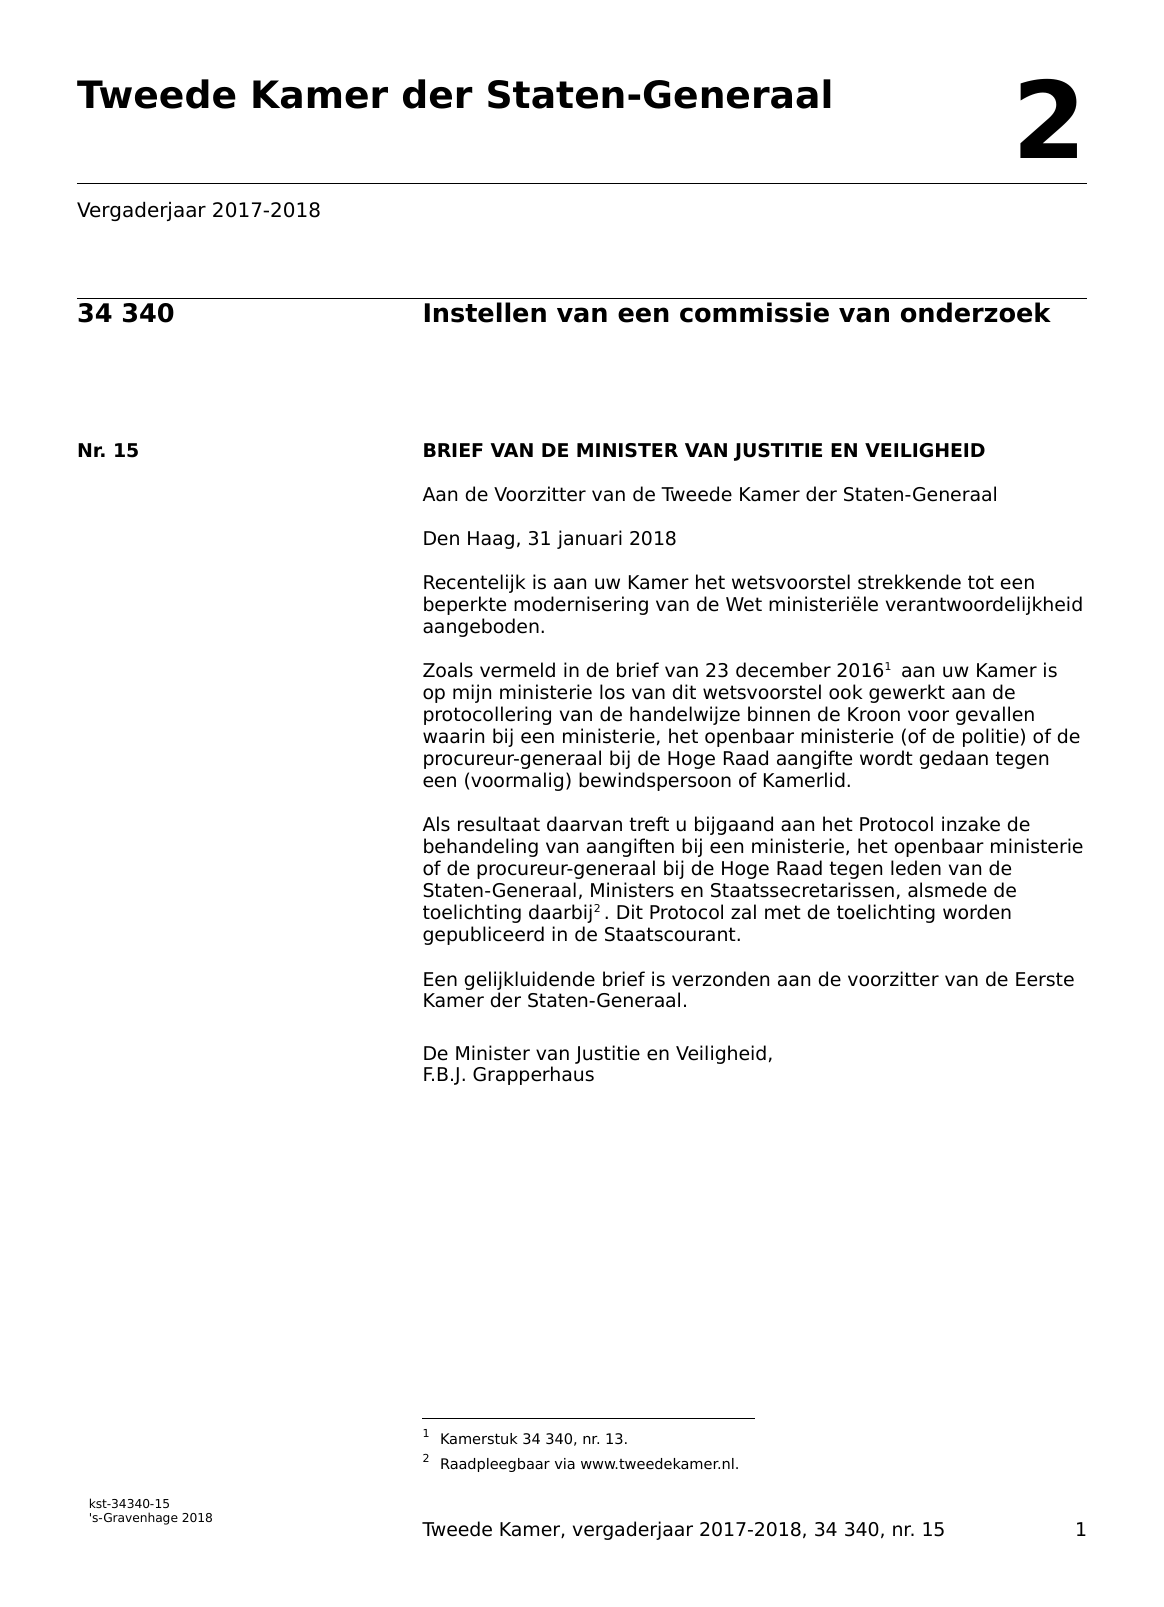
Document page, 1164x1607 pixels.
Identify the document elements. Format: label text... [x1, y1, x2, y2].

text Een gelijkluidende brief is verzonden aan de voorzitter van de Eerste Kamer der Staten-Generaal. [422, 968, 1087, 1012]
table_cell Vergaderjaar 2017-2018 [77, 184, 1087, 298]
table_header Tweede Kamer der Staten-Generaal [77, 59, 886, 183]
text 's-Gravenhage 2018 [88, 1511, 323, 1525]
subtitle 34 340 Instellen van een commissie van onderzoek [77, 299, 1087, 329]
text Den Haag, 31 januari 2018 [422, 528, 1087, 550]
text Kamerstuk 34 340, nr. 13. [422, 1427, 1087, 1449]
text Recentelijk is aan uw Kamer het wetsvoorstel strekkende tot een beperkte modernisering van de Wet ministeriële verantwoordelijkheid aangeboden. [422, 572, 1087, 638]
text Zoals vermeld in de brief van 23 december 2016 aan uw Kamer is op mijn ministerie los van dit wetsvoorstel ook gewerkt aan de protocollering van de handelwijze binnen de Kroon voor gevallen waarin bij een ministerie, het openbaar ministerie (of de politie) of de procureur-generaal bij de Hoge Raad aangifte wordt gedaan tegen een (voormalig) bewindspersoon of Kamerlid. [422, 660, 1087, 792]
text Aan de Voorzitter van de Tweede Kamer der Staten-Generaal [422, 484, 1087, 506]
subtitle Nr. 15 BRIEF VAN DE MINISTER VAN JUSTITIE EN VEILIGHEID [77, 440, 1087, 462]
text Raadpleegbaar via www.tweedekamer.nl. [422, 1452, 1087, 1474]
text De Minister van Justitie en Veiligheid, F.B.J. Grapperhaus [422, 1042, 1087, 1086]
table_header 2 [886, 59, 1087, 183]
text kst-34340-15 [88, 1497, 323, 1511]
text Als resultaat daarvan treft u bijgaand aan het Protocol inzake de behandeling van aangiften bij een ministerie, het openbaar ministerie of de procureur-generaal bij de Hoge Raad tegen leden van de Staten-Generaal, Ministers en Staatssecretarissen, alsmede de toelichting daarbij. Dit Protocol zal met de toelichting worden gepubliceerd in de Staatscourant. [422, 814, 1087, 946]
